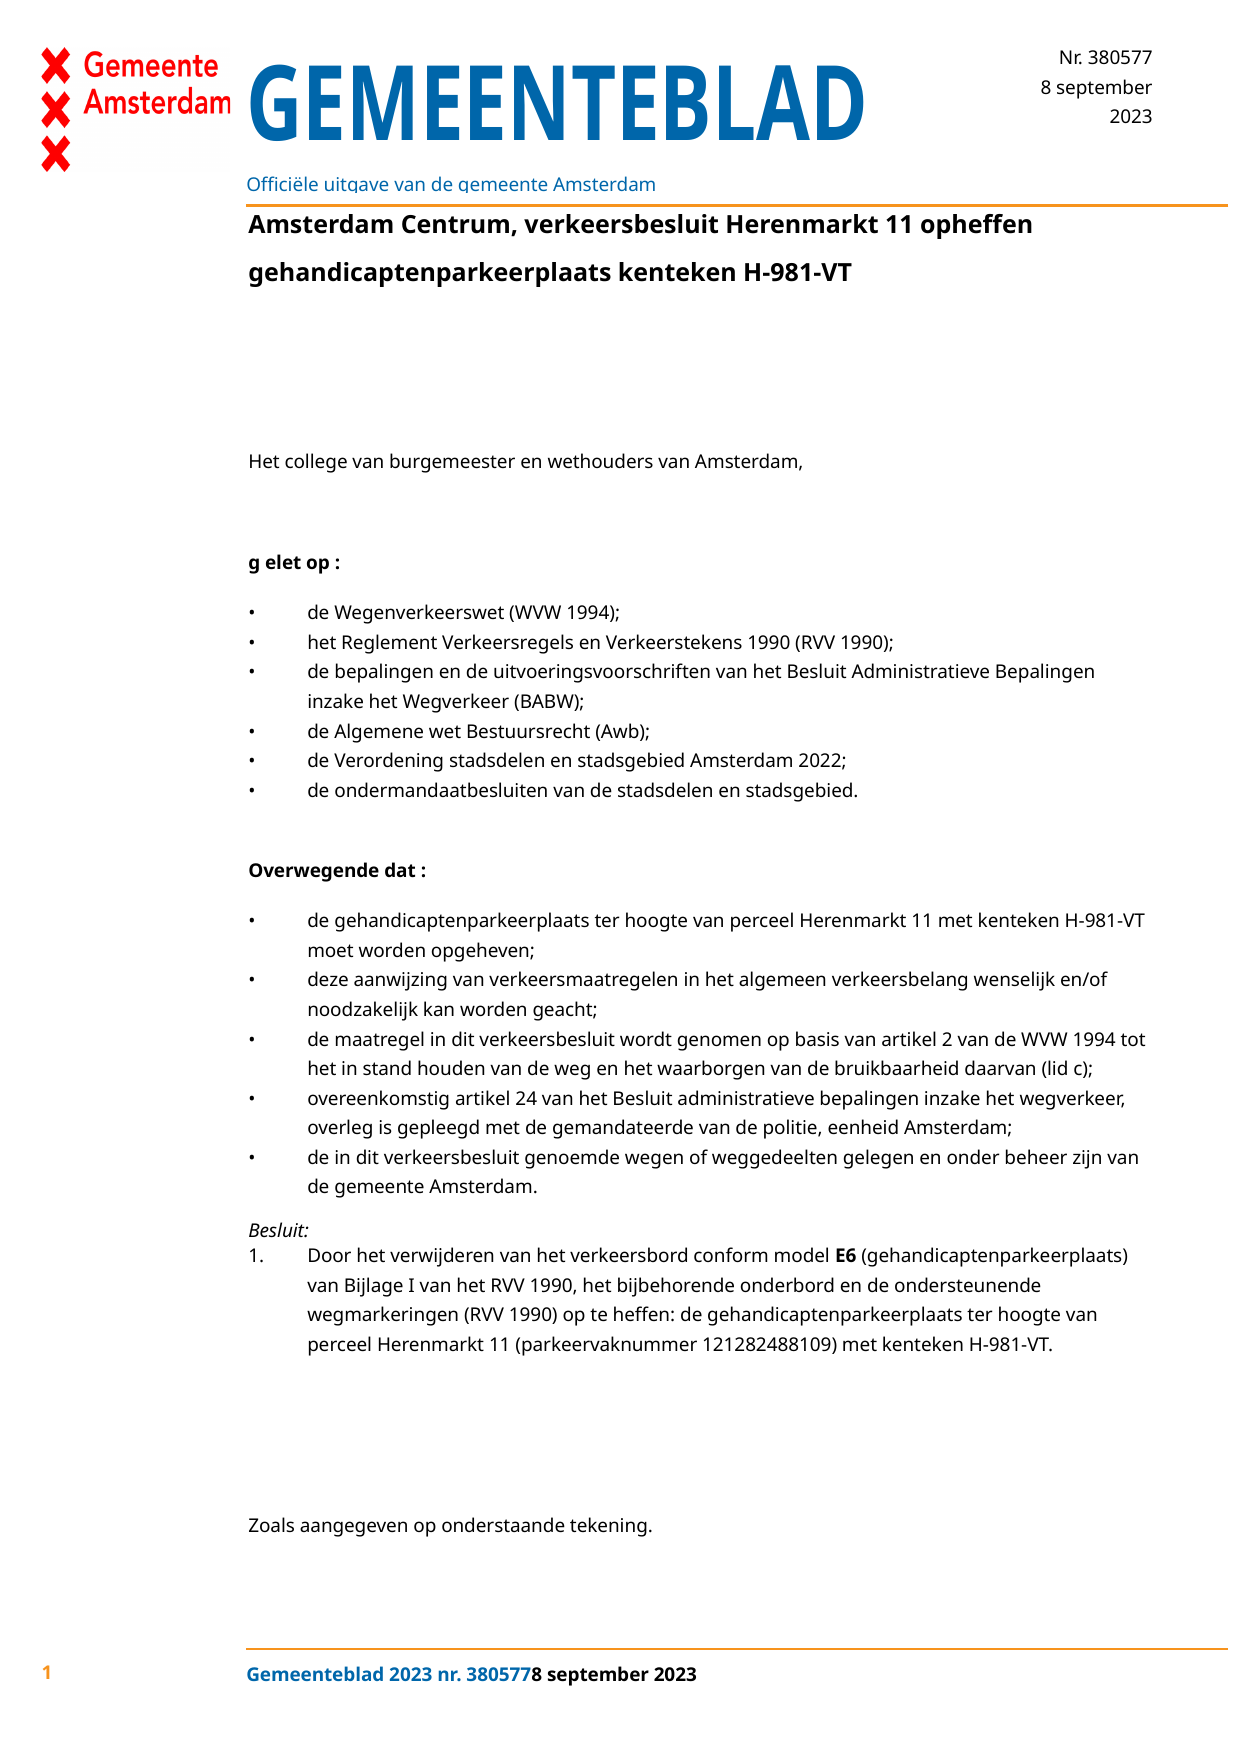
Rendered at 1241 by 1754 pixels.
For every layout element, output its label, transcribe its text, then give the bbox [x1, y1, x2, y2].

list Door het verwijderen van het verkeersbord conform model E6 (gehandicaptenparkeerplaats) van Bijlage I van het RVV 1990, het bijbehorende onderbord en de ondersteunende wegmarkeringen (RVV 1990) op te heffen: de gehandicaptenparkeerplaats ter hoogte van perceel Herenmarkt 11 (parkeervaknummer 121282488109) met kenteken H-981-VT. [248, 1242, 1152, 1357]
text Amsterdam Centrum, verkeersbesluit Herenmarkt 11 opheffen gehandicaptenparkeerplaats kenteken H-981-VT [248, 207, 1152, 288]
picture [41, 47, 231, 172]
list het Reglement Verkeersregels en Verkeerstekens 1990 (RVV 1990); [248, 629, 1152, 655]
list overeenkomstig artikel 24 van het Besluit administratieve bepalingen inzake het wegverkeer, overleg is gepleegd met de gemandateerde van de politie, eenheid Amsterdam; [248, 1085, 1152, 1140]
text Overwegende dat : [248, 857, 1152, 883]
list de ondermandaatbesluiten van de stadsdelen en stadsgebied. [248, 777, 1152, 803]
list de Wegenverkeerswet (WVW 1994); [248, 599, 1152, 625]
list deze aanwijzing van verkeersmaatregelen in het algemeen verkeersbelang wenselijk en/of noodzakelijk kan worden geacht; [248, 967, 1152, 1022]
list de bepalingen en de uitvoeringsvoorschriften van het Besluit Administratieve Bepalingen inzake het Wegverkeer (BABW); [248, 659, 1152, 714]
list de in dit verkeersbesluit genoemde wegen of weggedeelten gelegen en onder beheer zijn van de gemeente Amsterdam. [248, 1144, 1152, 1199]
text Besluit: [248, 1217, 1152, 1242]
list de maatregel in dit verkeersbesluit wordt genomen op basis van artikel 2 van de WVW 1994 tot het in stand houden van de weg en het waarborgen van de bruikbaarheid daarvan (lid c); [248, 1026, 1152, 1081]
list de Verordening stadsdelen en stadsgebied Amsterdam 2022; [248, 747, 1152, 773]
text Het college van burgemeester en wethouders van Amsterdam, [248, 448, 1152, 474]
list de Algemene wet Bestuursrecht (Awb); [248, 718, 1152, 743]
text Zoals aangegeven op onderstaande tekening. [248, 1512, 1152, 1538]
list de gehandicaptenparkeerplaats ter hoogte van perceel Herenmarkt 11 met kenteken H-981-VT moet worden opgeheven; [248, 907, 1152, 963]
text g elet op : [248, 549, 1152, 575]
